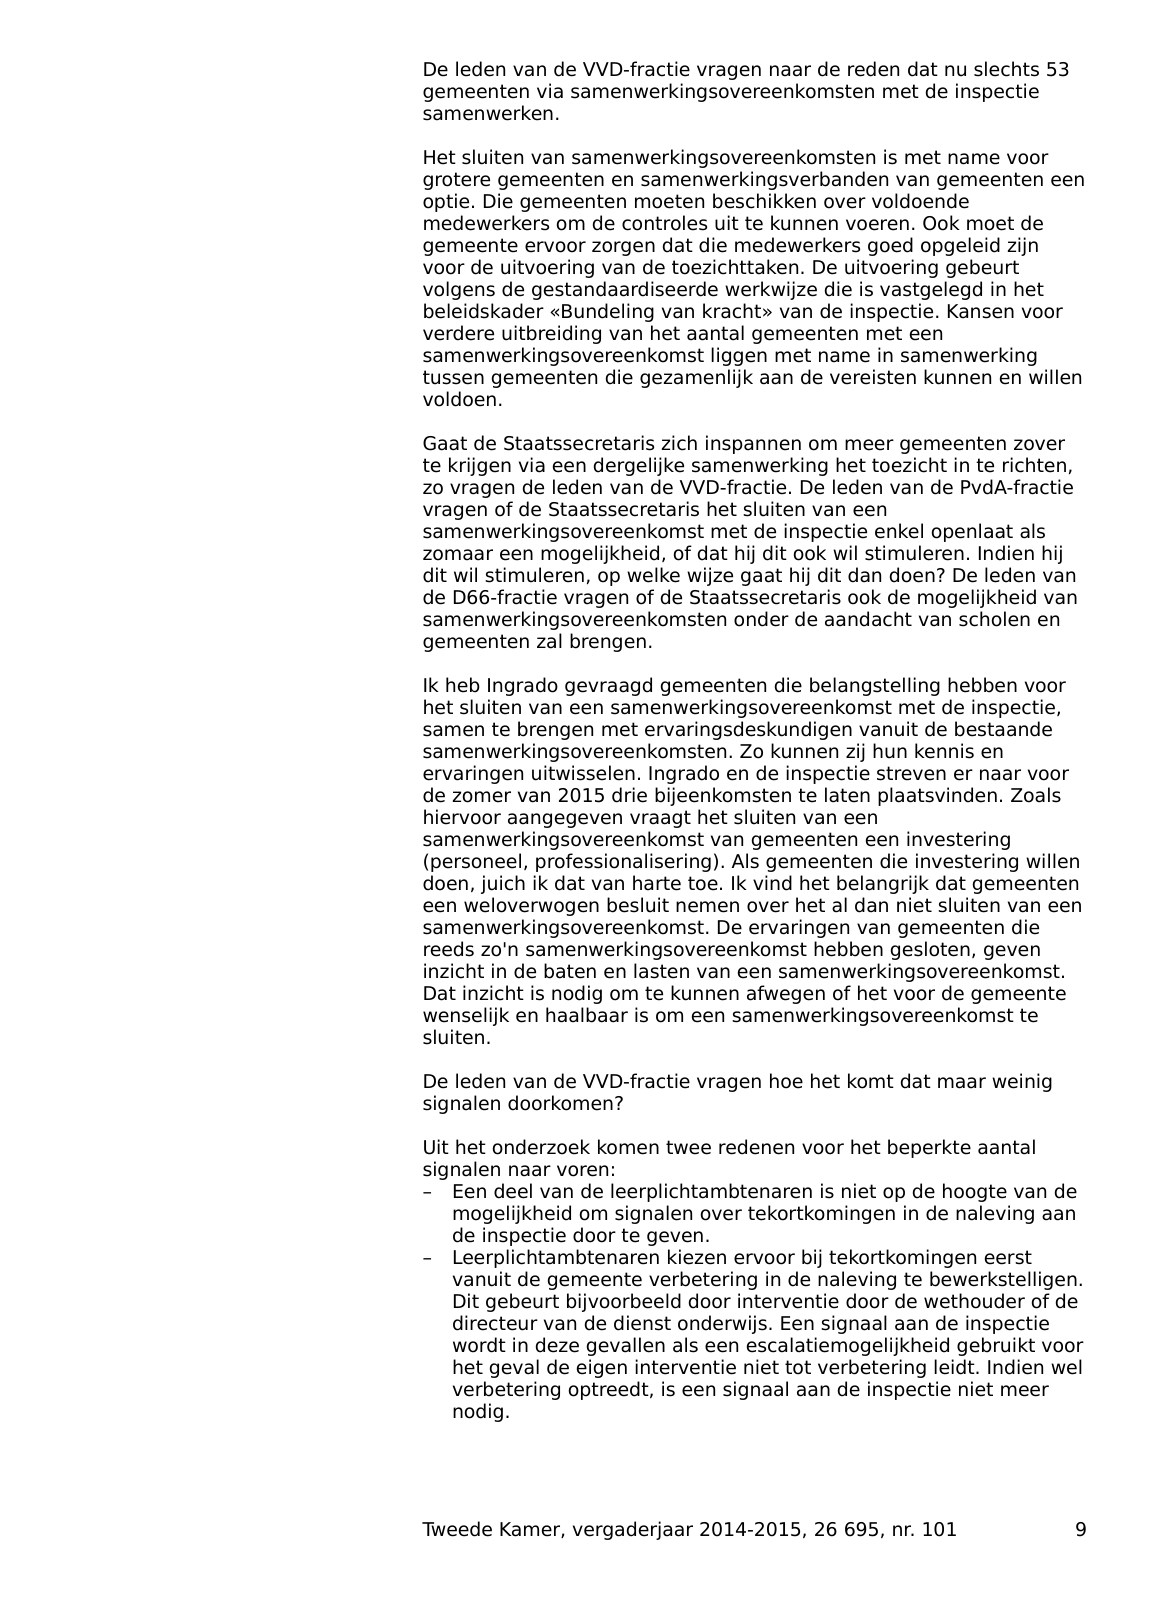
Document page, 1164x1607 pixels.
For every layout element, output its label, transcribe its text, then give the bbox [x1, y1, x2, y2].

text Gaat de Staatssecretaris zich inspannen om meer gemeenten zover te krijgen via een dergelijke samenwerking het toezicht in te richten, zo vragen de leden van de VVD-fractie. De leden van de PvdA-fractie vragen of de Staatssecretaris het sluiten van een samenwerkingsovereenkomst met de inspectie enkel openlaat als zomaar een mogelijkheid, of dat hij dit ook wil stimuleren. Indien hij dit wil stimuleren, op welke wijze gaat hij dit dan doen? De leden van de D66-fractie vragen of de Staatssecretaris ook de mogelijkheid van samenwerkingsovereenkomsten onder de aandacht van scholen en gemeenten zal brengen. [422, 433, 1087, 653]
text – Leerplichtambtenaren kiezen ervoor bij tekortkomingen eerst vanuit de gemeente verbetering in de naleving te bewerkstelligen. Dit gebeurt bijvoorbeeld door interventie door de wethouder of de directeur van de dienst onderwijs. Een signaal aan de inspectie wordt in deze gevallen als een escalatiemogelijkheid gebruikt voor het geval de eigen interventie niet tot verbetering leidt. Indien wel verbetering optreedt, is een signaal aan de inspectie niet meer nodig. [422, 1247, 1087, 1423]
text Uit het onderzoek komen twee redenen voor het beperkte aantal signalen naar voren: [422, 1137, 1087, 1181]
text De leden van de VVD-fractie vragen hoe het komt dat maar weinig signalen doorkomen? [422, 1071, 1087, 1115]
text – Een deel van de leerplichtambtenaren is niet op de hoogte van de mogelijkheid om signalen over tekortkomingen in de naleving aan de inspectie door te geven. [422, 1181, 1087, 1247]
text Het sluiten van samenwerkingsovereenkomsten is met name voor grotere gemeenten en samenwerkingsverbanden van gemeenten een optie. Die gemeenten moeten beschikken over voldoende medewerkers om de controles uit te kunnen voeren. Ook moet de gemeente ervoor zorgen dat die medewerkers goed opgeleid zijn voor de uitvoering van de toezichttaken. De uitvoering gebeurt volgens de gestandaardiseerde werkwijze die is vastgelegd in het beleidskader «Bundeling van kracht» van de inspectie. Kansen voor verdere uitbreiding van het aantal gemeenten met een samenwerkingsovereenkomst liggen met name in samenwerking tussen gemeenten die gezamenlijk aan de vereisten kunnen en willen voldoen. [422, 147, 1087, 411]
text De leden van de VVD-fractie vragen naar de reden dat nu slechts 53 gemeenten via samenwerkingsovereenkomsten met de inspectie samenwerken. [422, 59, 1087, 125]
text Ik heb Ingrado gevraagd gemeenten die belangstelling hebben voor het sluiten van een samenwerkingsovereenkomst met de inspectie, samen te brengen met ervaringsdeskundigen vanuit de bestaande samenwerkingsovereenkomsten. Zo kunnen zij hun kennis en ervaringen uitwisselen. Ingrado en de inspectie streven er naar voor de zomer van 2015 drie bijeenkomsten te laten plaatsvinden. Zoals hiervoor aangegeven vraagt het sluiten van een samenwerkingsovereenkomst van gemeenten een investering (personeel, professionalisering). Als gemeenten die investering willen doen, juich ik dat van harte toe. Ik vind het belangrijk dat gemeenten een weloverwogen besluit nemen over het al dan niet sluiten van een samenwerkingsovereenkomst. De ervaringen van gemeenten die reeds zo'n samenwerkingsovereenkomst hebben gesloten, geven inzicht in de baten en lasten van een samenwerkingsovereenkomst. Dat inzicht is nodig om te kunnen afwegen of het voor de gemeente wenselijk en haalbaar is om een samenwerkingsovereenkomst te sluiten. [422, 675, 1087, 1049]
